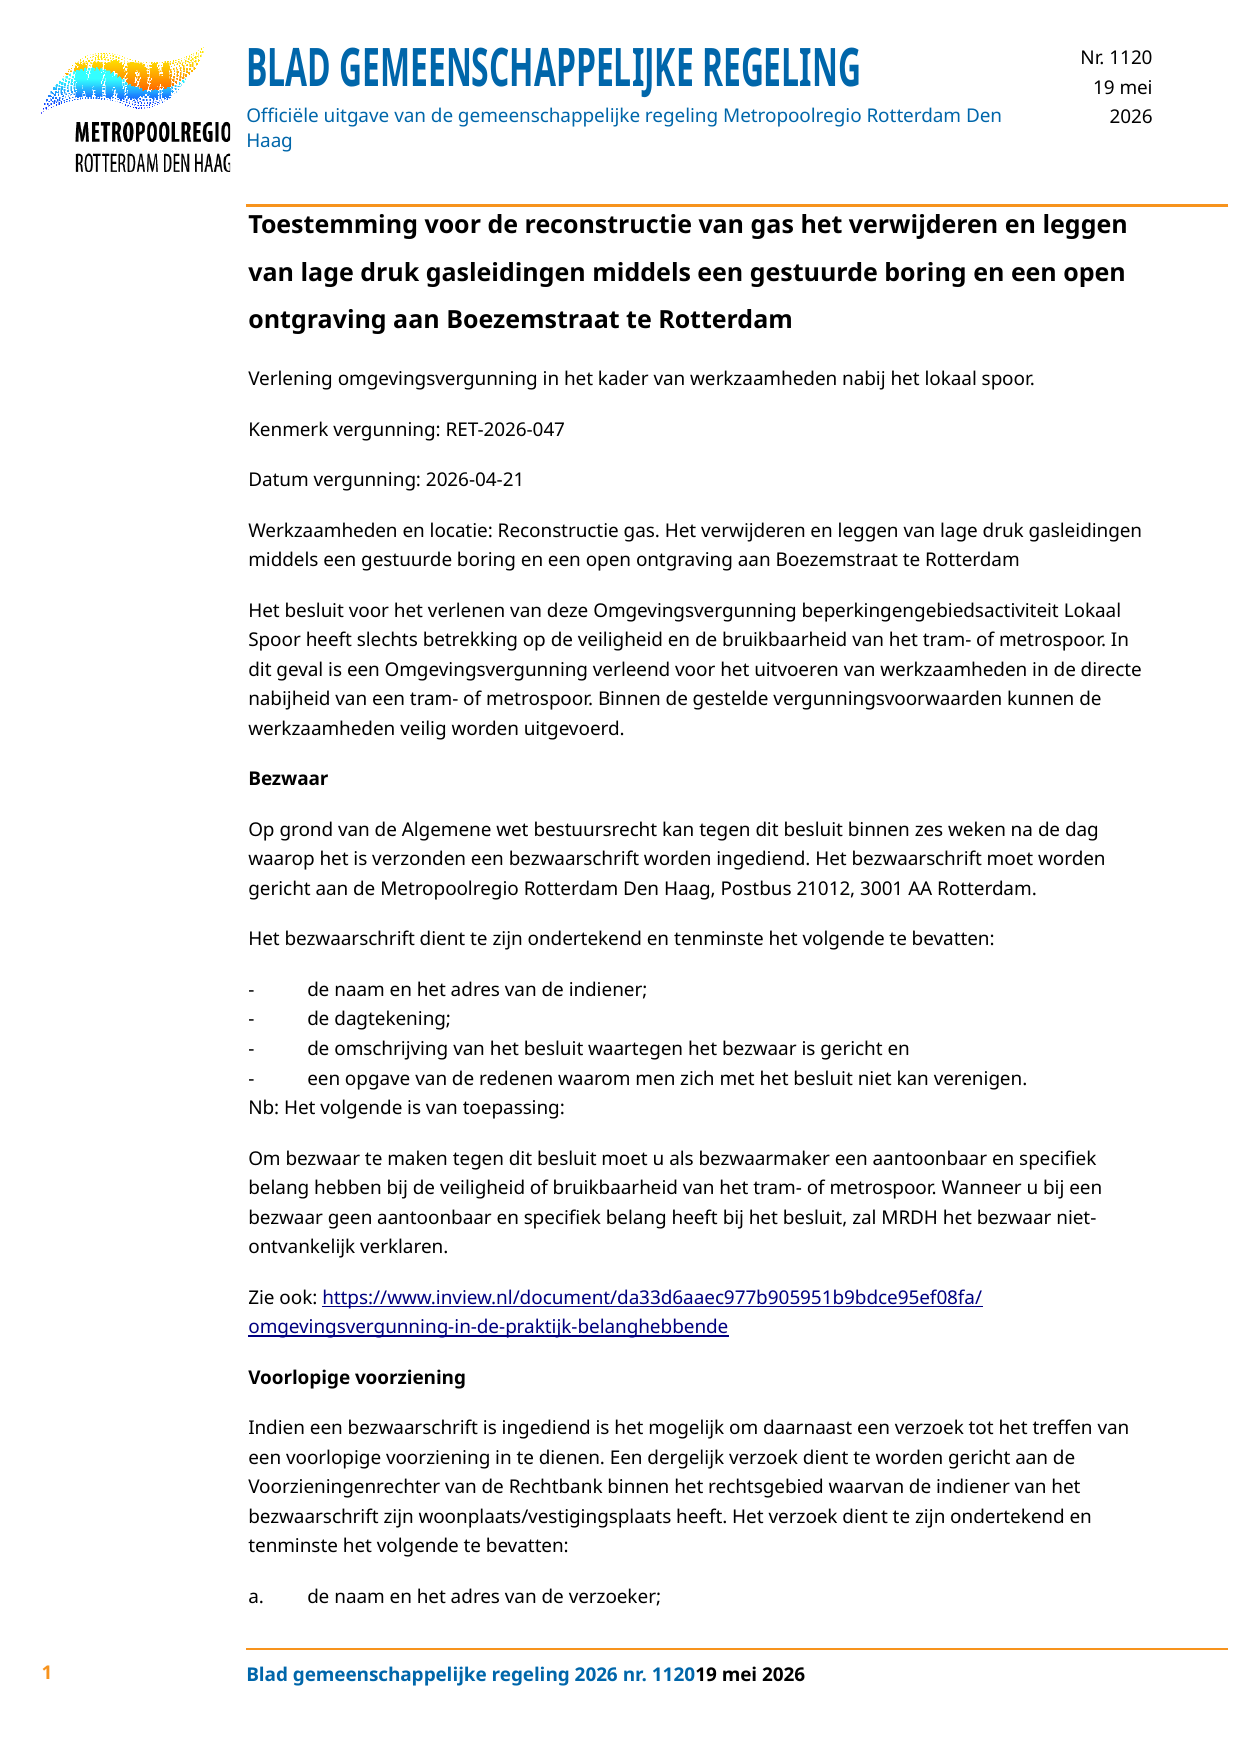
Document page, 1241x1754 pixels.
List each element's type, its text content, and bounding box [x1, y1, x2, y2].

text Op grond van de Algemene wet bestuursrecht kan tegen dit besluit binnen zes weken na de dag waarop het is verzonden een bezwaarschrift worden ingediend. Het bezwaarschrift moet worden gericht aan de Metropoolregio Rotterdam Den Haag, Postbus 21012, 3001 AA Rotterdam. [248, 816, 1152, 901]
text Het besluit voor het verlenen van deze Omgevingsvergunning beperkingengebiedsactiviteit Lokaal Spoor heeft slechts betrekking op de veiligheid en de bruikbaarheid van het tram- of metrospoor. In dit geval is een Omgevingsvergunning verleend voor het uitvoeren van werkzaamheden in de directe nabijheid van een tram- of metrospoor. Binnen de gestelde vergunningsvoorwaarden kunnen de werkzaamheden veilig worden uitgevoerd. [248, 597, 1152, 741]
text Toestemming voor de reconstructie van gas het verwijderen en leggen van lage druk gasleidingen middels een gestuurde boring en een open ontgraving aan Boezemstraat te Rotterdam [248, 207, 1152, 336]
list de omschrijving van het besluit waartegen het bezwaar is gericht en [248, 1035, 1152, 1061]
text Bezwaar [248, 766, 1152, 791]
list een opgave van de redenen waarom men zich met het besluit niet kan verenigen. [248, 1065, 1152, 1090]
text Indien een bezwaarschrift is ingediend is het mogelijk om daarnaast een verzoek tot het treffen van een voorlopige voorziening in te dienen. Een dergelijk verzoek dient te worden gericht aan de Voorzieningenrechter van de Rechtbank binnen het rechtsgebied waarvan de indiener van het bezwaarschrift zijn woonplaats/vestigingsplaats heeft. Het verzoek dient te zijn ondertekend en tenminste het volgende te bevatten: [248, 1414, 1152, 1558]
text Nb: Het volgende is van toepassing: [248, 1094, 1152, 1120]
list de naam en het adres van de indiener; [248, 976, 1152, 1002]
text Zie ook: https://www.inview.nl/document/da33d6aaec977b905951b9bdce95ef08fa/omgevingsvergunning-in-de-praktijk-belanghebbende [248, 1284, 1152, 1339]
text Kenmerk vergunning: RET-2026-047 [248, 416, 1152, 442]
text Het bezwaarschrift dient te zijn ondertekend en tenminste het volgende te bevatten: [248, 926, 1152, 951]
picture [41, 47, 231, 172]
list de dagtekening; [248, 1006, 1152, 1031]
list de naam en het adres van de verzoeker; [248, 1583, 1152, 1609]
text Verlening omgevingsvergunning in het kader van werkzaamheden nabij het lokaal spoor. [248, 366, 1152, 391]
text Datum vergunning: 2026-04-21 [248, 466, 1152, 492]
text Om bezwaar te maken tegen dit besluit moet u als bezwaarmaker een aantoonbaar en specifiek belang hebben bij de veiligheid of bruikbaarheid van het tram- of metrospoor. Wanneer u bij een bezwaar geen aantoonbaar en specifiek belang heeft bij het besluit, zal MRDH het bezwaar niet-ontvankelijk verklaren. [248, 1145, 1152, 1259]
text Voorlopige voorziening [248, 1364, 1152, 1389]
text Werkzaamheden en locatie: Reconstructie gas. Het verwijderen en leggen van lage druk gasleidingen middels een gestuurde boring en een open ontgraving aan Boezemstraat te Rotterdam [248, 517, 1152, 572]
